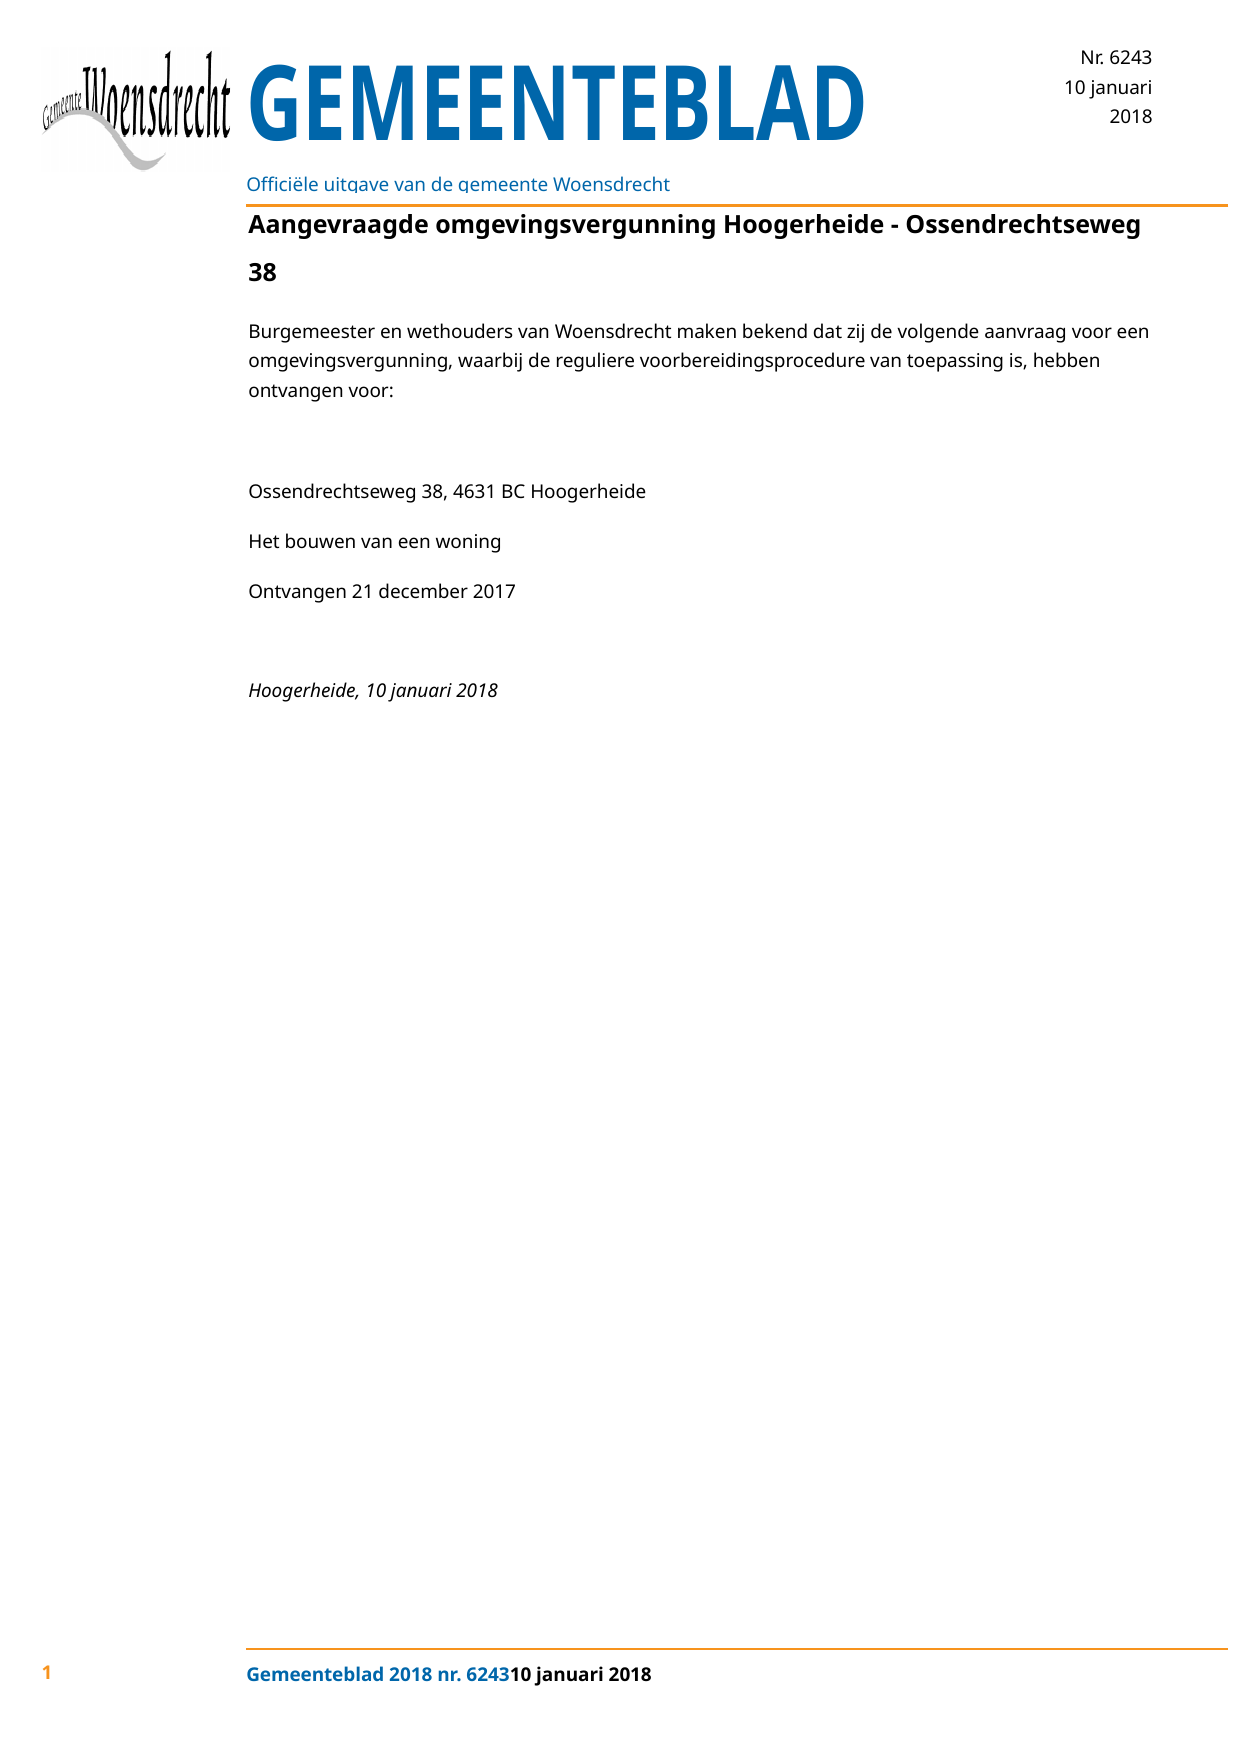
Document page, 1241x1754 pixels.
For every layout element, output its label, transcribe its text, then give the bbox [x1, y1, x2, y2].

picture [41, 47, 231, 172]
text Ossendrechtseweg 38, 4631 BC Hoogerheide [248, 478, 1152, 504]
text Ontvangen 21 december 2017 [248, 579, 1152, 604]
text Hoogerheide, 10 januari 2018 [248, 677, 1152, 703]
text Burgemeester en wethouders van Woensdrecht maken bekend dat zij de volgende aanvraag voor een omgevingsvergunning, waarbij de reguliere voorbereidingsprocedure van toepassing is, hebben ontvangen voor: [248, 318, 1152, 403]
text Het bouwen van een woning [248, 528, 1152, 554]
text Aangevraagde omgevingsvergunning Hoogerheide - Ossendrechtseweg 38 [248, 207, 1152, 288]
